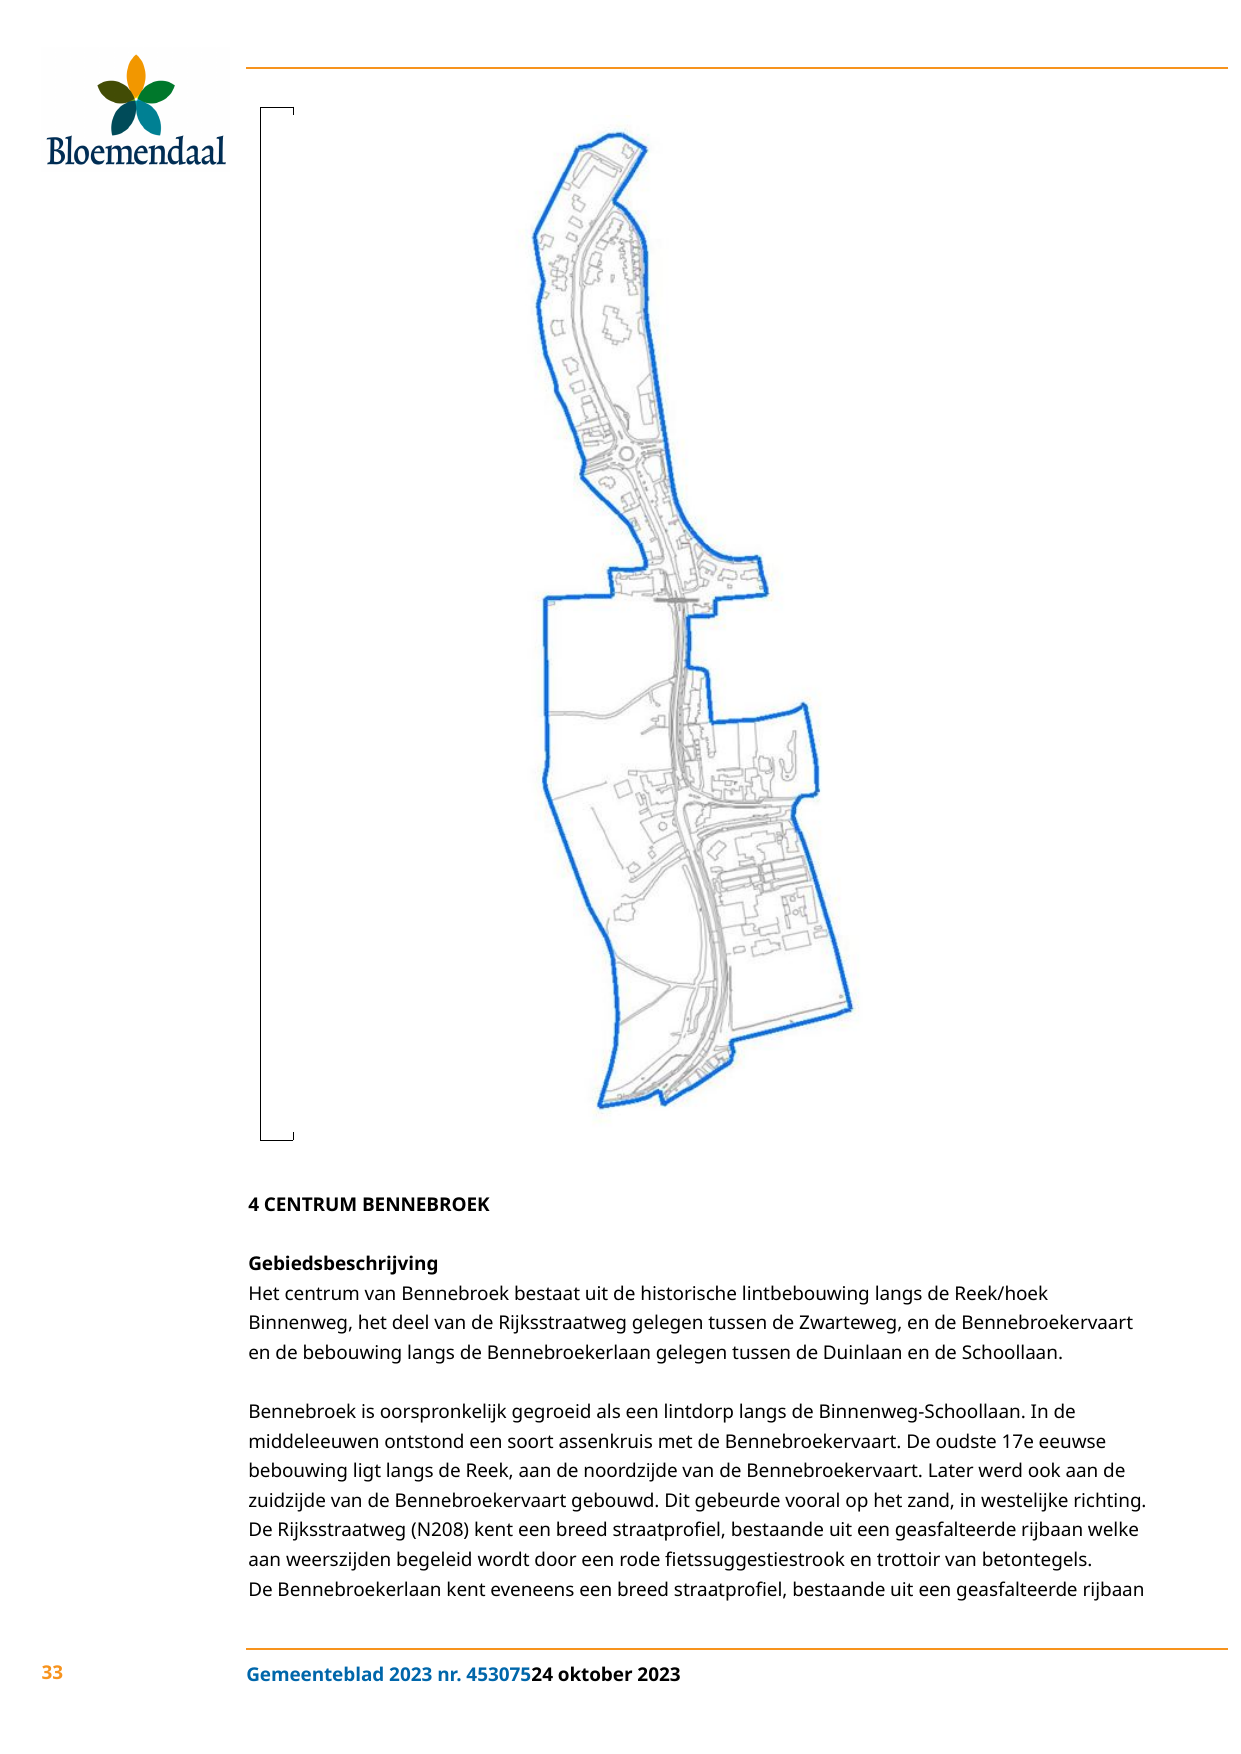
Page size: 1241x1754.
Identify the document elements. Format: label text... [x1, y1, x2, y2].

text Het centrum van Bennebroek bestaat uit de historische lintbebouwing langs de Reek/hoek Binnenweg, het deel van de Rijksstraatweg gelegen tussen de Zwarteweg, en de Bennebroekervaart en de bebouwing langs de Bennebroekerlaan gelegen tussen de Duinlaan en de Schoollaan. [248, 1280, 1152, 1365]
text De Rijksstraatweg (N208) kent een breed straatprofiel, bestaande uit een geasfalteerde rijbaan welke aan weerszijden begeleid wordt door een rode fietssuggestiestrook en trottoir van betontegels. [248, 1517, 1152, 1572]
text Gebiedsbeschrijving [248, 1250, 1152, 1276]
picture [268, 115, 1155, 1132]
text 4 CENTRUM BENNEBROEK [248, 1191, 1152, 1217]
text Bennebroek is oorspronkelijk gegroeid als een lintdorp langs de Binnenweg-Schoollaan. In de middeleeuwen ontstond een soort assenkruis met de Bennebroekervaart. De oudste 17e eeuwse bebouwing ligt langs de Reek, aan de noordzijde van de Bennebroekervaart. Later werd ook aan de zuidzijde van de Bennebroekervaart gebouwd. Dit gebeurde vooral op het zand, in westelijke richting. [248, 1398, 1152, 1513]
text De Bennebroekerlaan kent eveneens een breed straatprofiel, bestaande uit een geasfalteerde rijbaan [248, 1576, 1152, 1602]
picture [41, 47, 231, 172]
